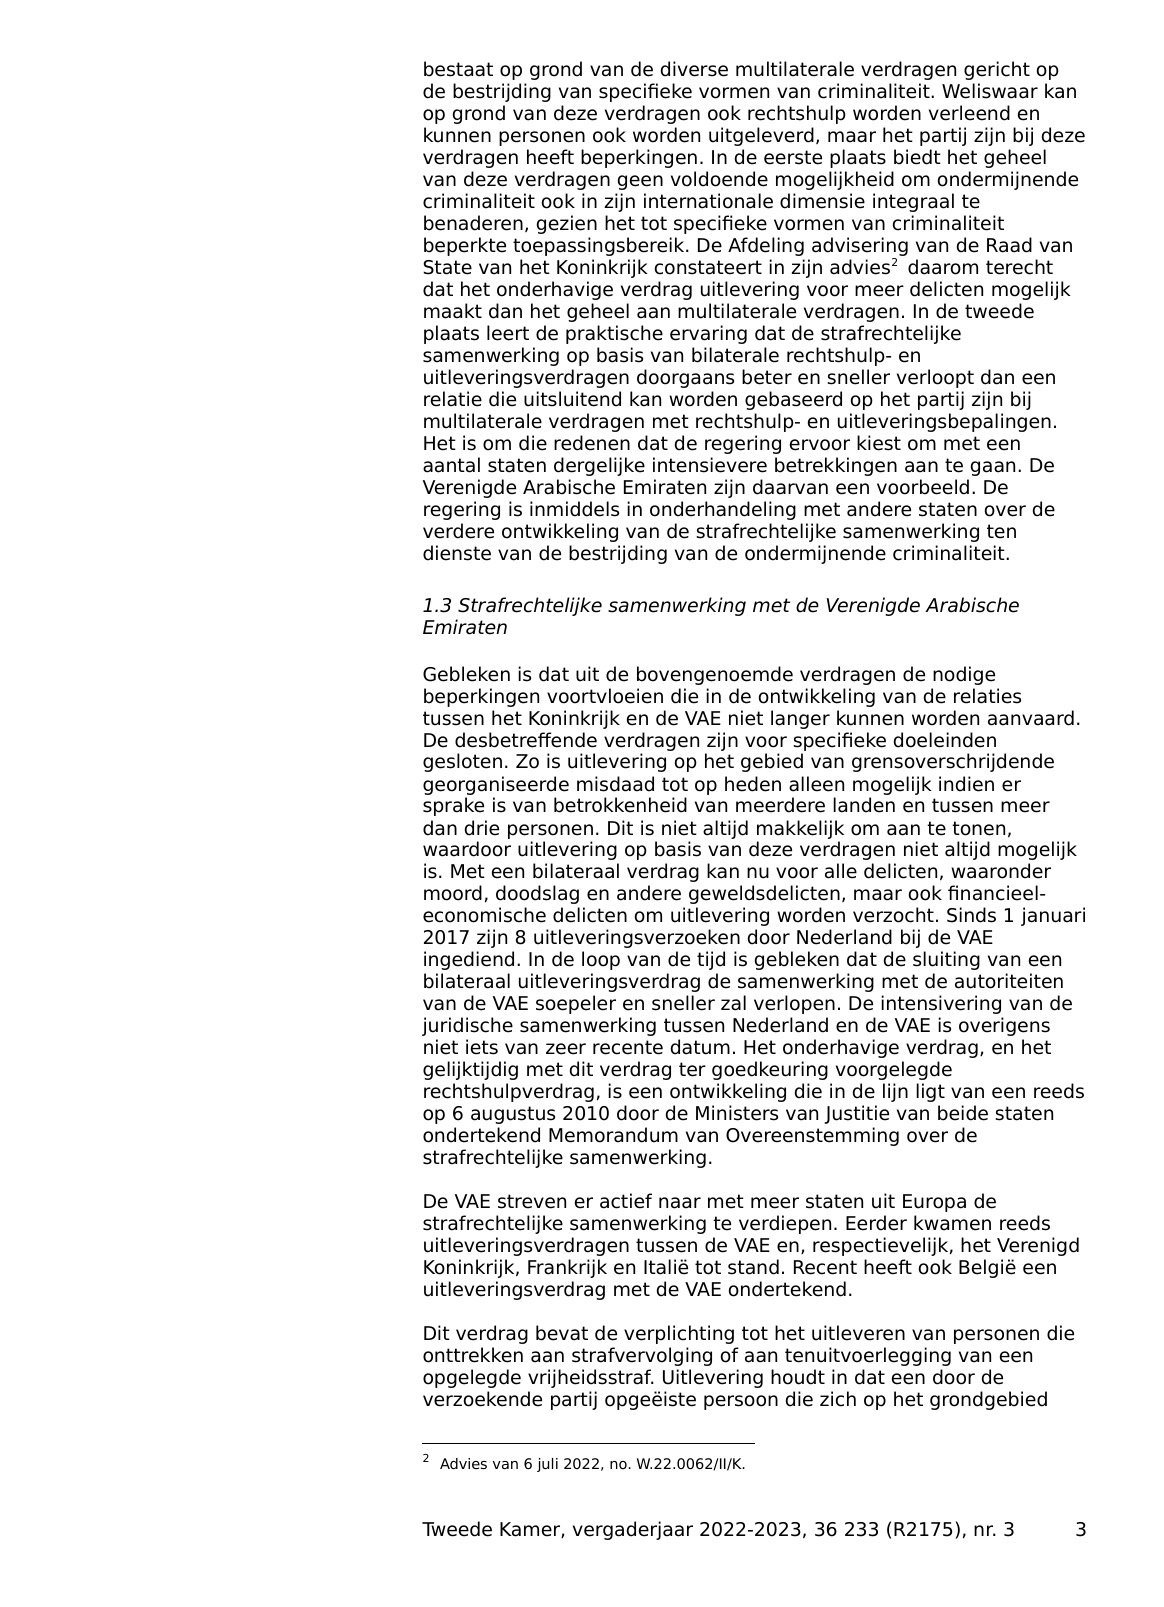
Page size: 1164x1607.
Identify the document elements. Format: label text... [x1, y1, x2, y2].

text Dit verdrag bevat de verplichting tot het uitleveren van personen die onttrekken aan strafvervolging of aan tenuitvoerlegging van een opgelegde vrijheidsstraf. Uitlevering houdt in dat een door de verzoekende partij opgeëiste persoon die zich op het grondgebied [422, 1323, 1087, 1411]
text Gebleken is dat uit de bovengenoemde verdragen de nodige beperkingen voortvloeien die in de ontwikkeling van de relaties tussen het Koninkrijk en de VAE niet langer kunnen worden aanvaard. De desbetreffende verdragen zijn voor specifieke doeleinden gesloten. Zo is uitlevering op het gebied van grensoverschrijdende georganiseerde misdaad tot op heden alleen mogelijk indien er sprake is van betrokkenheid van meerdere landen en tussen meer dan drie personen. Dit is niet altijd makkelijk om aan te tonen, waardoor uitlevering op basis van deze verdragen niet altijd mogelijk is. Met een bilateraal verdrag kan nu voor alle delicten, waaronder moord, doodslag en andere geweldsdelicten, maar ook financieel-economische delicten om uitlevering worden verzocht. Sinds 1 januari 2017 zijn 8 uitleveringsverzoeken door Nederland bij de VAE ingediend. In de loop van de tijd is gebleken dat de sluiting van een bilateraal uitleveringsverdrag de samenwerking met de autoriteiten van de VAE soepeler en sneller zal verlopen. De intensivering van de juridische samenwerking tussen Nederland en de VAE is overigens niet iets van zeer recente datum. Het onderhavige verdrag, en het gelijktijdig met dit verdrag ter goedkeuring voorgelegde rechtshulpverdrag, is een ontwikkeling die in de lijn ligt van een reeds op 6 augustus 2010 door de Ministers van Justitie van beide staten ondertekend Memorandum van Overeenstemming over de strafrechtelijke samenwerking. [422, 663, 1087, 1169]
text Advies van 6 juli 2022, no. W.22.0062/II/K. [422, 1452, 1087, 1474]
text De VAE streven er actief naar met meer staten uit Europa de strafrechtelijke samenwerking te verdiepen. Eerder kwamen reeds uitleveringsverdragen tussen de VAE en, respectievelijk, het Verenigd Koninkrijk, Frankrijk en Italië tot stand. Recent heeft ook België een uitleveringsverdrag met de VAE ondertekend. [422, 1191, 1087, 1301]
subtitle 1.3 Strafrechtelijke samenwerking met de Verenigde Arabische Emiraten [422, 594, 1087, 638]
text bestaat op grond van de diverse multilaterale verdragen gericht op de bestrijding van specifieke vormen van criminaliteit. Weliswaar kan op grond van deze verdragen ook rechtshulp worden verleend en kunnen personen ook worden uitgeleverd, maar het partij zijn bij deze verdragen heeft beperkingen. In de eerste plaats biedt het geheel van deze verdragen geen voldoende mogelijkheid om ondermijnende criminaliteit ook in zijn internationale dimensie integraal te benaderen, gezien het tot specifieke vormen van criminaliteit beperkte toepassingsbereik. De Afdeling advisering van de Raad van State van het Koninkrijk constateert in zijn advies daarom terecht dat het onderhavige verdrag uitlevering voor meer delicten mogelijk maakt dan het geheel aan multilaterale verdragen. In de tweede plaats leert de praktische ervaring dat de strafrechtelijke samenwerking op basis van bilaterale rechtshulp- en uitleveringsverdragen doorgaans beter en sneller verloopt dan een relatie die uitsluitend kan worden gebaseerd op het partij zijn bij multilaterale verdragen met rechtshulp- en uitleveringsbepalingen. Het is om die redenen dat de regering ervoor kiest om met een aantal staten dergelijke intensievere betrekkingen aan te gaan. De Verenigde Arabische Emiraten zijn daarvan een voorbeeld. De regering is inmiddels in onderhandeling met andere staten over de verdere ontwikkeling van de strafrechtelijke samenwerking ten dienste van de bestrijding van de ondermijnende criminaliteit. [422, 59, 1087, 564]
